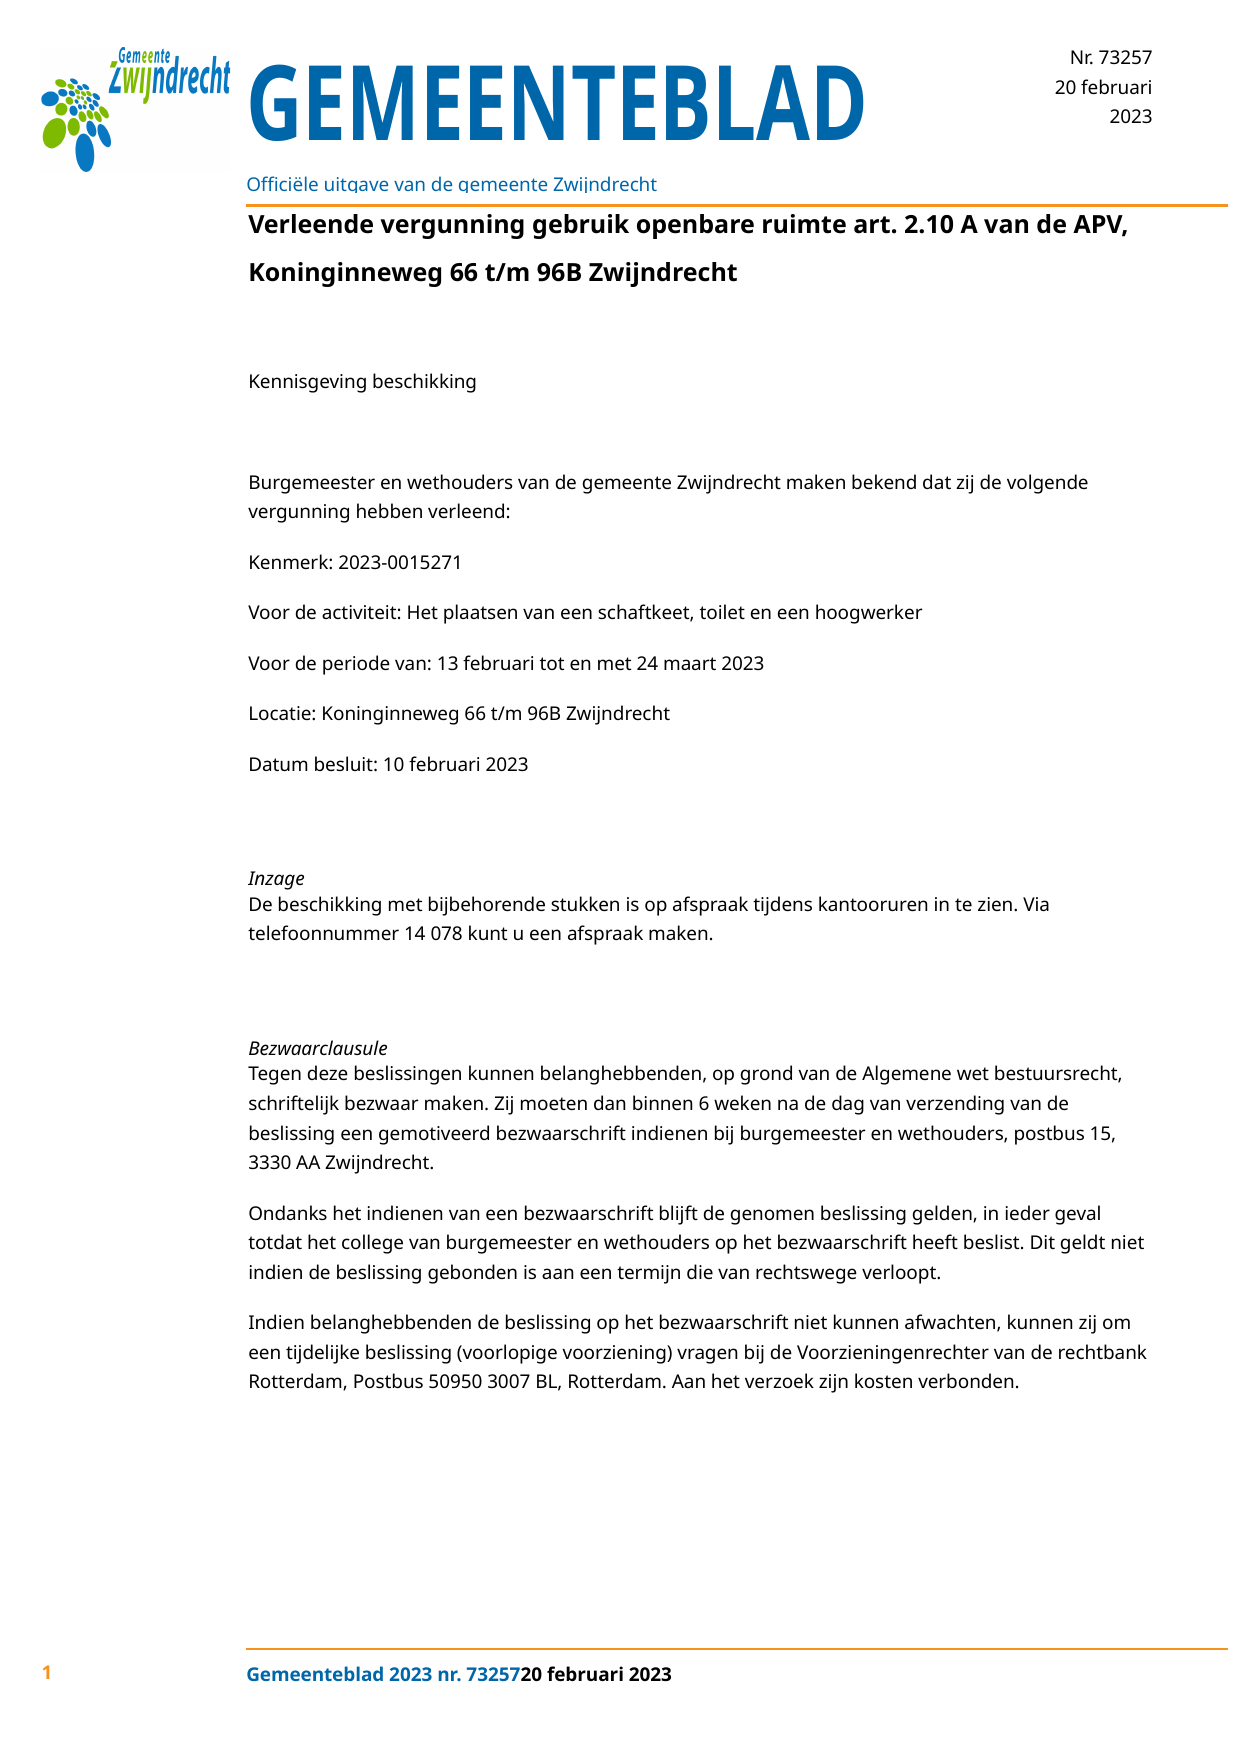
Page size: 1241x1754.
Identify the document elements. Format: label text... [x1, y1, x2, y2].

text Burgemeester en wethouders van de gemeente Zwijndrecht maken bekend dat zij de volgende vergunning hebben verleend: [248, 469, 1152, 524]
text Bezwaarclausule [248, 1035, 1152, 1061]
text Voor de periode van: 13 februari tot en met 24 maart 2023 [248, 650, 1152, 676]
text Kennisgeving beschikking [248, 368, 1152, 394]
text Inzage [248, 865, 1152, 891]
text Indien belanghebbenden de beslissing op het bezwaarschrift niet kunnen afwachten, kunnen zij om een tijdelijke beslissing (voorlopige voorziening) vragen bij de Voorzieningenrechter van de rechtbank Rotterdam, Postbus 50950 3007 BL, Rotterdam. Aan het verzoek zijn kosten verbonden. [248, 1309, 1152, 1394]
text Kenmerk: 2023-0015271 [248, 549, 1152, 575]
text Datum besluit: 10 februari 2023 [248, 751, 1152, 777]
text Tegen deze beslissingen kunnen belanghebbenden, op grond van de Algemene wet bestuursrecht, schriftelijk bezwaar maken. Zij moeten dan binnen 6 weken na de dag van verzending van de beslissing een gemotiveerd bezwaarschrift indienen bij burgemeester en wethouders, postbus 15, 3330 AA Zwijndrecht. [248, 1061, 1152, 1175]
text De beschikking met bijbehorende stukken is op afspraak tijdens kantooruren in te zien. Via telefoonnummer 14 078 kunt u een afspraak maken. [248, 891, 1152, 946]
text Ondanks het indienen van een bezwaarschrift blijft de genomen beslissing gelden, in ieder geval totdat het college van burgemeester en wethouders op het bezwaarschrift heeft beslist. Dit geldt niet indien de beslissing gebonden is aan een termijn die van rechtswege verloopt. [248, 1200, 1152, 1285]
text Verleende vergunning gebruik openbare ruimte art. 2.10 A van de APV, Koninginneweg 66 t/m 96B Zwijndrecht [248, 207, 1152, 288]
picture [41, 47, 231, 172]
text Voor de activiteit: Het plaatsen van een schaftkeet, toilet en een hoogwerker [248, 599, 1152, 625]
text Locatie: Koninginneweg 66 t/m 96B Zwijndrecht [248, 700, 1152, 726]
